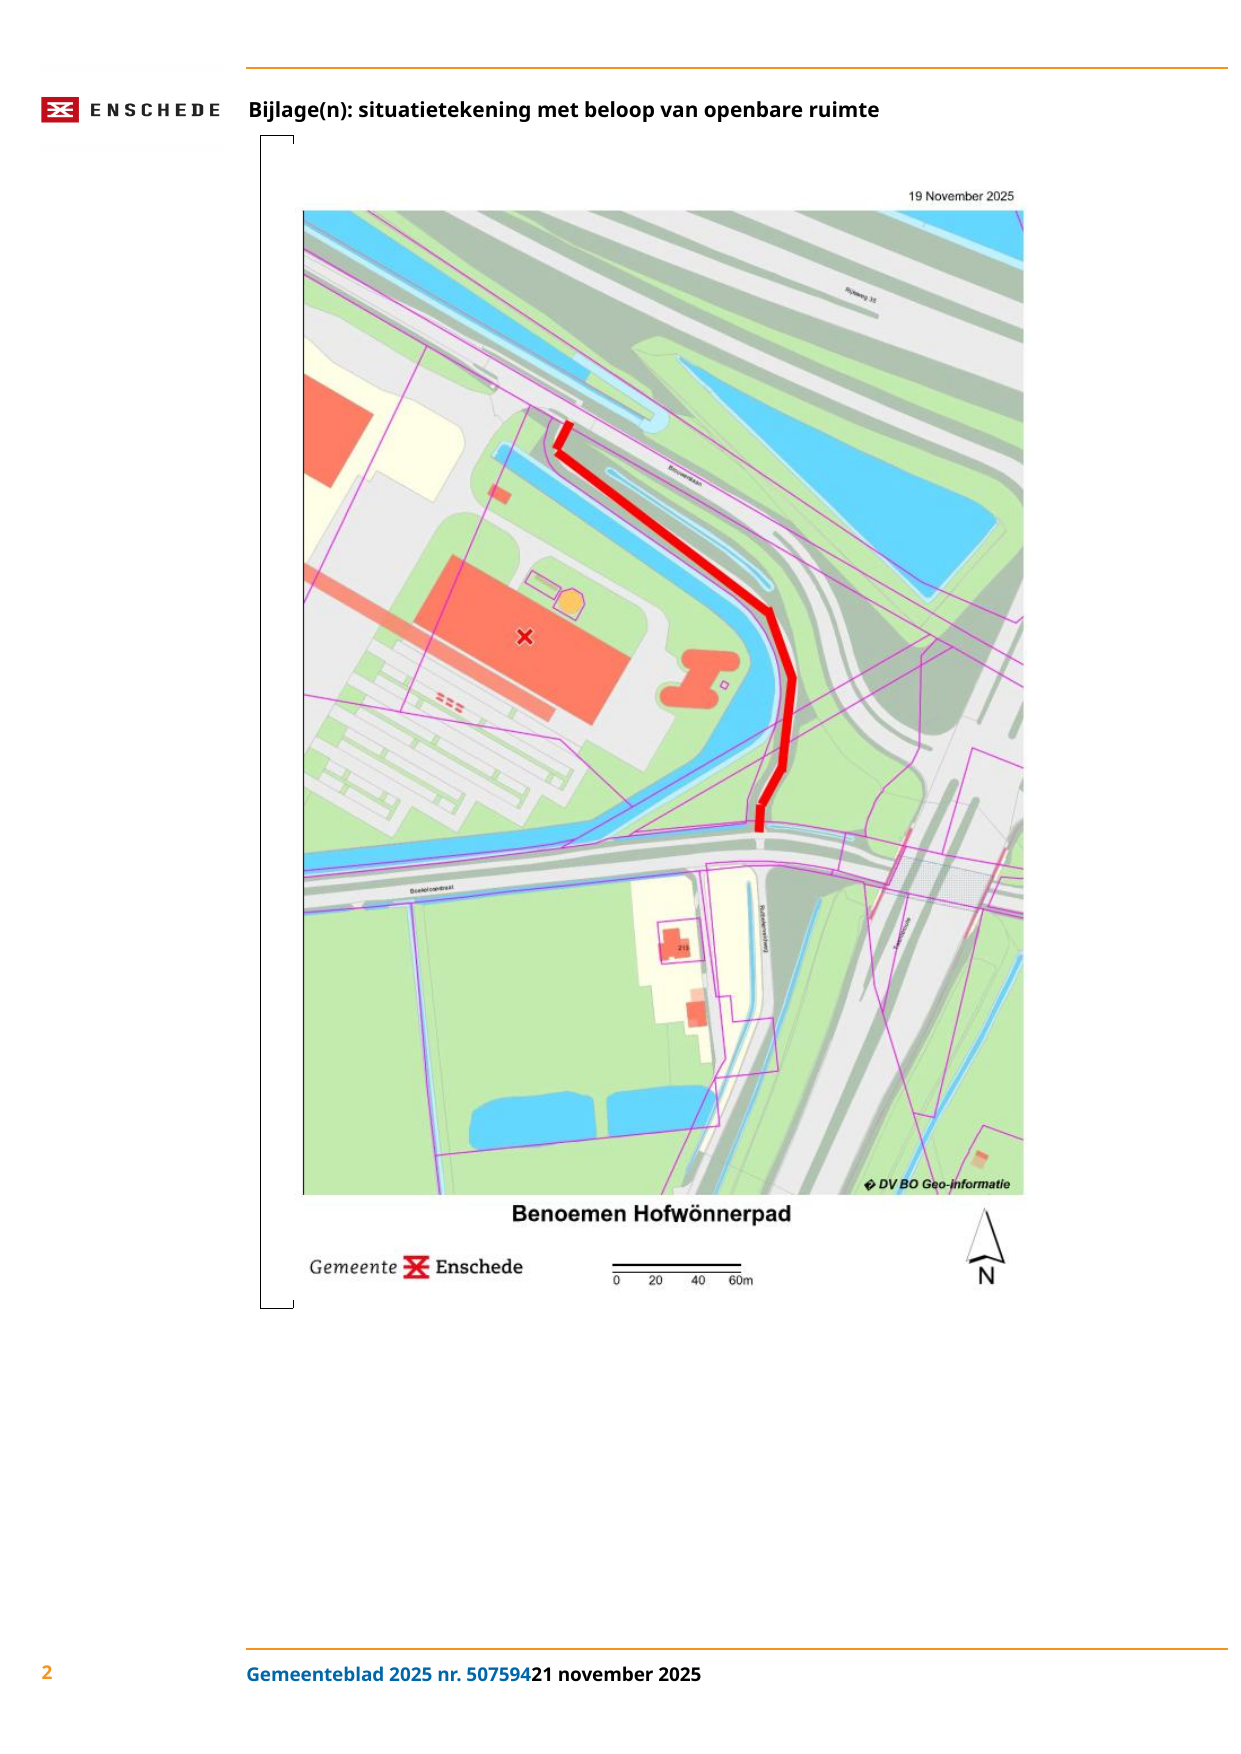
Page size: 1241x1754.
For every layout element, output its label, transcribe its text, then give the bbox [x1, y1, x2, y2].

text Bijlage(n): situatietekening met beloop van openbare ruimte [248, 95, 1152, 123]
picture [268, 144, 1062, 1300]
picture [41, 47, 231, 172]
